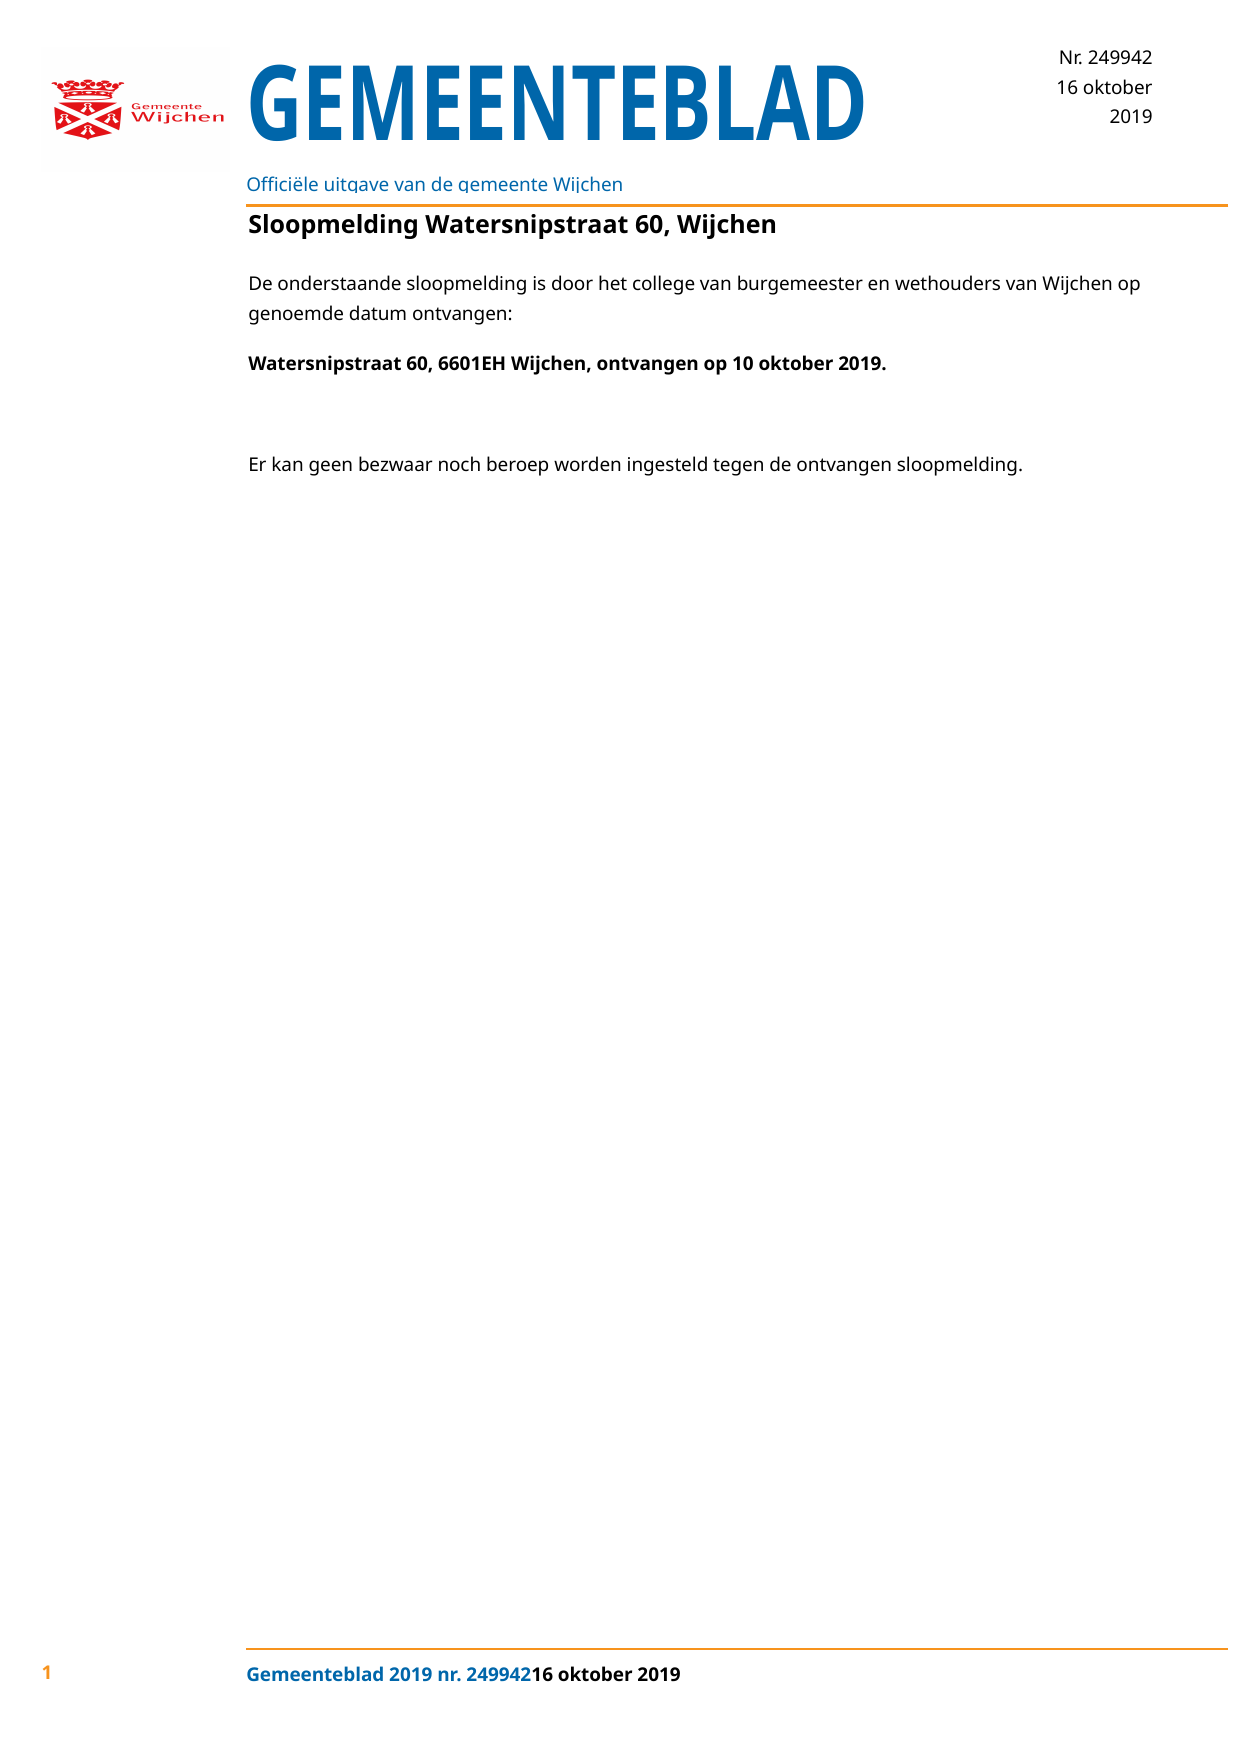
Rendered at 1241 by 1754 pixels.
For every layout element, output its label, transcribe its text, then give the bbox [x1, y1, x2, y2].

text Sloopmelding Watersnipstraat 60, Wijchen [248, 207, 1152, 241]
picture [41, 47, 231, 172]
text De onderstaande sloopmelding is door het college van burgemeester en wethouders van Wijchen op genoemde datum ontvangen: [248, 270, 1152, 326]
text Watersnipstraat 60, 6601EH Wijchen, ontvangen op 10 oktober 2019. [248, 350, 1152, 376]
text Er kan geen bezwaar noch beroep worden ingesteld tegen de ontvangen sloopmelding. [248, 451, 1152, 477]
